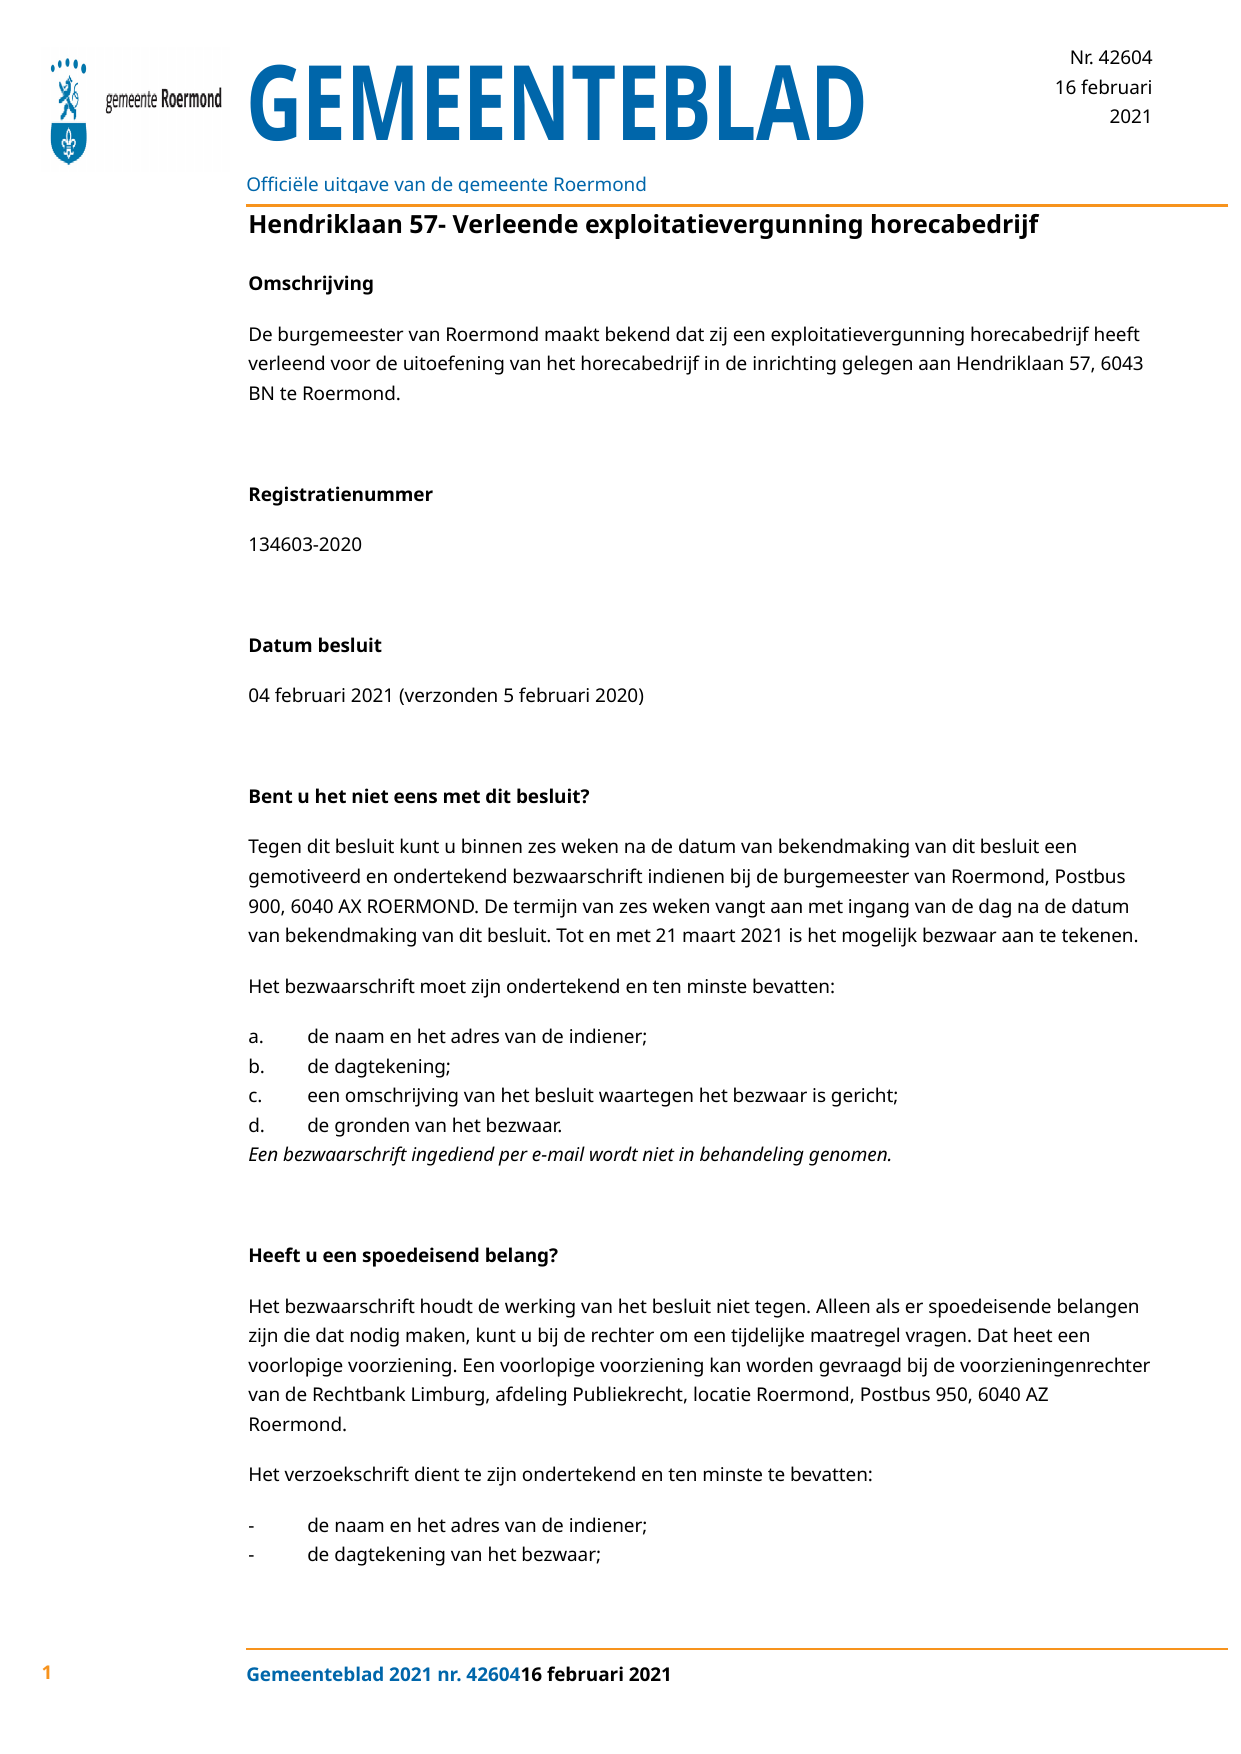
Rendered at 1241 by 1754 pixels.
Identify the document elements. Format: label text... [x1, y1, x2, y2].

text Datum besluit [248, 632, 1152, 658]
list een omschrijving van het besluit waartegen het bezwaar is gericht; [248, 1082, 1152, 1108]
picture [41, 47, 231, 172]
text Het bezwaarschrift houdt de werking van het besluit niet tegen. Alleen als er spoedeisende belangen zijn die dat nodig maken, kunt u bij de rechter om een tijdelijke maatregel vragen. Dat heet een voorlopige voorziening. Een voorlopige voorziening kan worden gevraagd bij de voorzieningenrechter van de Rechtbank Limburg, afdeling Publiekrecht, locatie Roermond, Postbus 950, 6040 AZ Roermond. [248, 1293, 1152, 1437]
list de dagtekening; [248, 1053, 1152, 1078]
text Omschrijving [248, 270, 1152, 296]
text Bent u het niet eens met dit besluit? [248, 783, 1152, 809]
text Hendriklaan 57- Verleende exploitatievergunning horecabedrijf [248, 207, 1152, 241]
text Heeft u een spoedeisend belang? [248, 1242, 1152, 1268]
text De burgemeester van Roermond maakt bekend dat zij een exploitatievergunning horecabedrijf heeft verleend voor de uitoefening van het horecabedrijf in de inrichting gelegen aan Hendriklaan 57, 6043 BN te Roermond. [248, 321, 1152, 406]
list de gronden van het bezwaar. [248, 1112, 1152, 1138]
text Een bezwaarschrift ingediend per e-mail wordt niet in behandeling genomen. [248, 1142, 1152, 1167]
list de naam en het adres van de indiener; [248, 1512, 1152, 1538]
text Het verzoekschrift dient te zijn ondertekend en ten minste te bevatten: [248, 1462, 1152, 1487]
text Registratienummer [248, 481, 1152, 506]
text Het bezwaarschrift moet zijn ondertekend en ten minste bevatten: [248, 973, 1152, 998]
text 134603-2020 [248, 531, 1152, 557]
list de naam en het adres van de indiener; [248, 1023, 1152, 1049]
text 04 februari 2021 (verzonden 5 februari 2020) [248, 682, 1152, 708]
list de dagtekening van het bezwaar; [248, 1542, 1152, 1567]
text Tegen dit besluit kunt u binnen zes weken na de datum van bekendmaking van dit besluit een gemotiveerd en ondertekend bezwaarschrift indienen bij de burgemeester van Roermond, Postbus 900, 6040 AX ROERMOND. De termijn van zes weken vangt aan met ingang van de dag na de datum van bekendmaking van dit besluit. Tot en met 21 maart 2021 is het mogelijk bezwaar aan te tekenen. [248, 834, 1152, 948]
